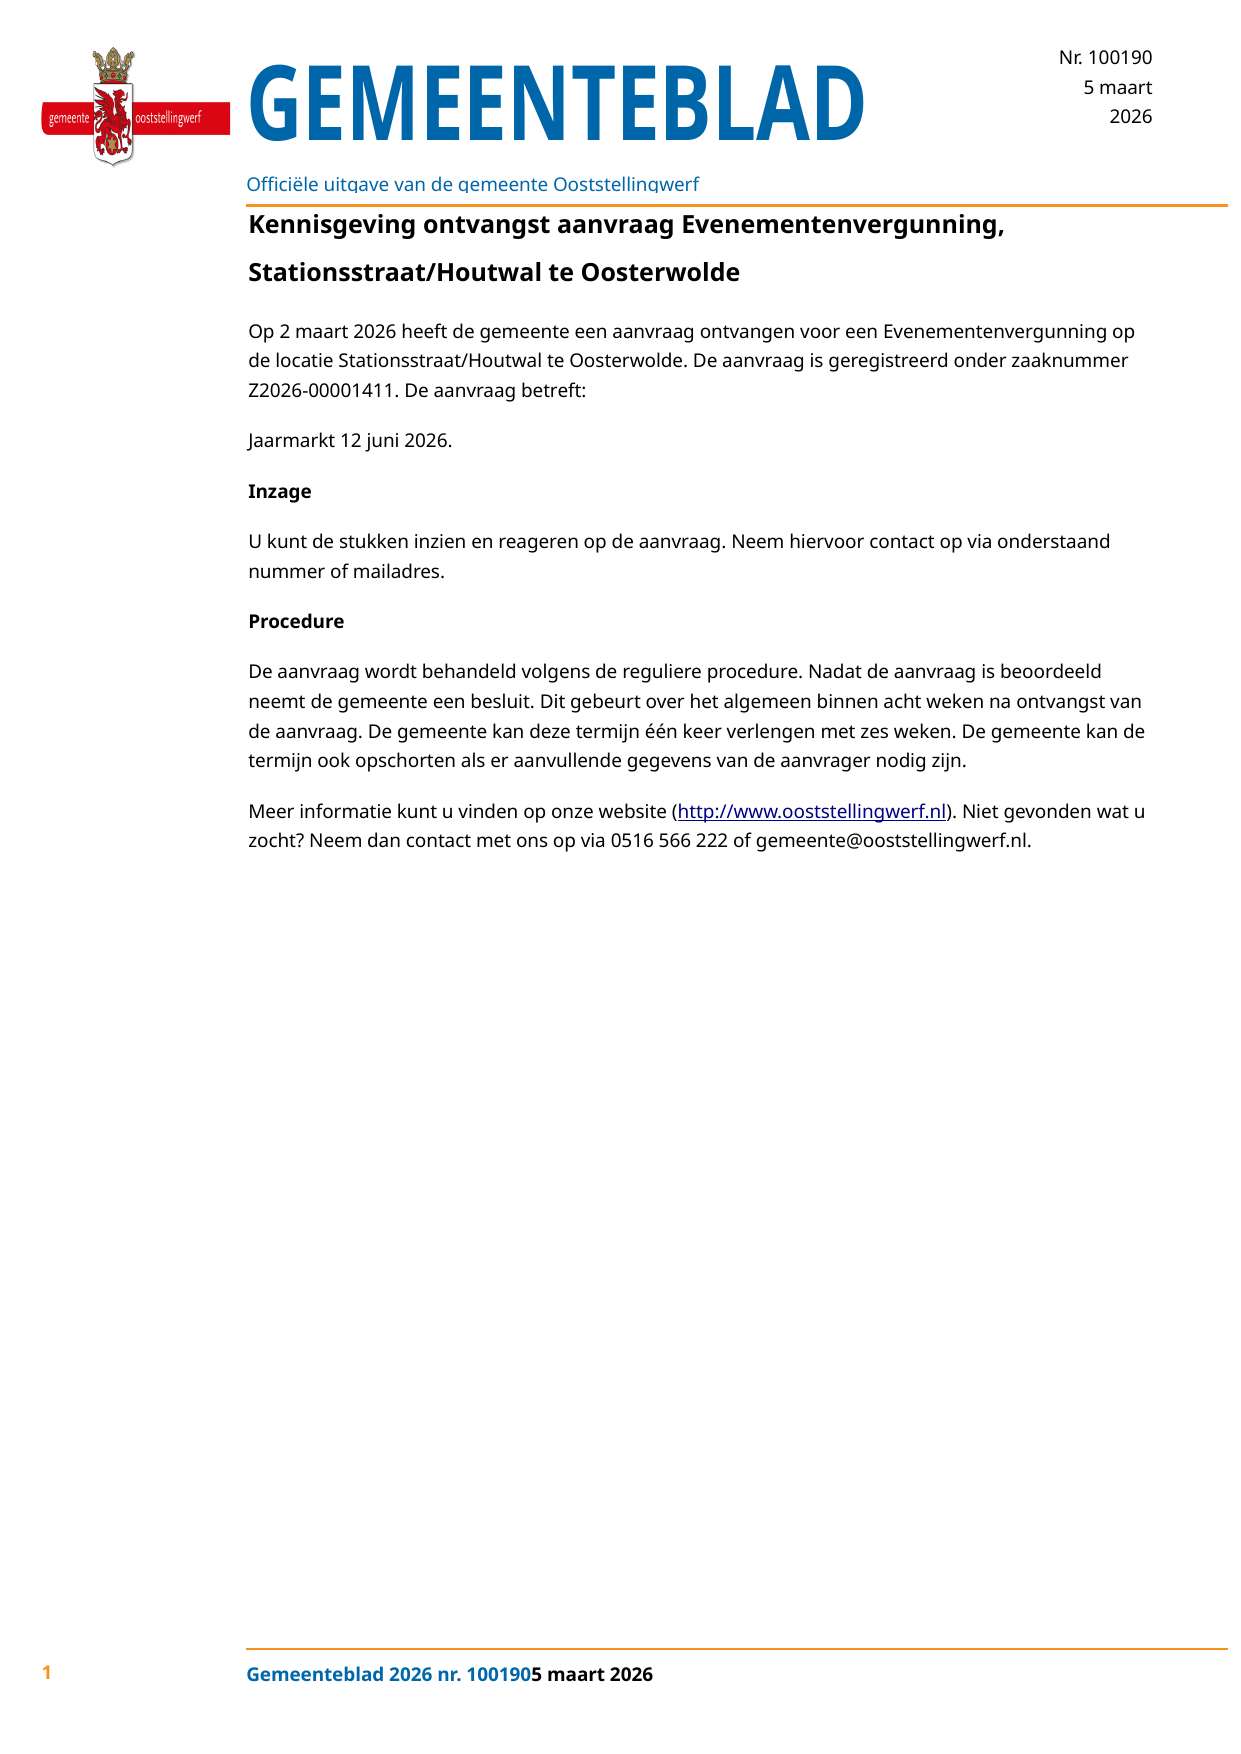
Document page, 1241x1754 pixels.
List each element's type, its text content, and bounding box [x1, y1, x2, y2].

text Kennisgeving ontvangst aanvraag Evenementenvergunning, Stationsstraat/Houtwal te Oosterwolde [248, 207, 1152, 288]
text Op 2 maart 2026 heeft de gemeente een aanvraag ontvangen voor een Evenementenvergunning op de locatie Stationsstraat/Houtwal te Oosterwolde. De aanvraag is geregistreerd onder zaaknummer Z2026-00001411. De aanvraag betreft: [248, 318, 1152, 403]
text Jaarmarkt 12 juni 2026. [248, 427, 1152, 453]
text De aanvraag wordt behandeld volgens de reguliere procedure. Nadat de aanvraag is beoordeeld neemt de gemeente een besluit. Dit gebeurt over het algemeen binnen acht weken na ontvangst van de aanvraag. De gemeente kan deze termijn één keer verlengen met zes weken. De gemeente kan de termijn ook opschorten als er aanvullende gegevens van de aanvrager nodig zijn. [248, 659, 1152, 773]
text Inzage [248, 478, 1152, 504]
text Procedure [248, 608, 1152, 634]
text U kunt de stukken inzien en reageren op de aanvraag. Neem hiervoor contact op via onderstaand nummer of mailadres. [248, 528, 1152, 584]
picture [41, 47, 231, 172]
text Meer informatie kunt u vinden op onze website (http://www.ooststellingwerf.nl). Niet gevonden wat u zocht? Neem dan contact met ons op via 0516 566 222 of gemeente@ooststellingwerf.nl. [248, 798, 1152, 853]
